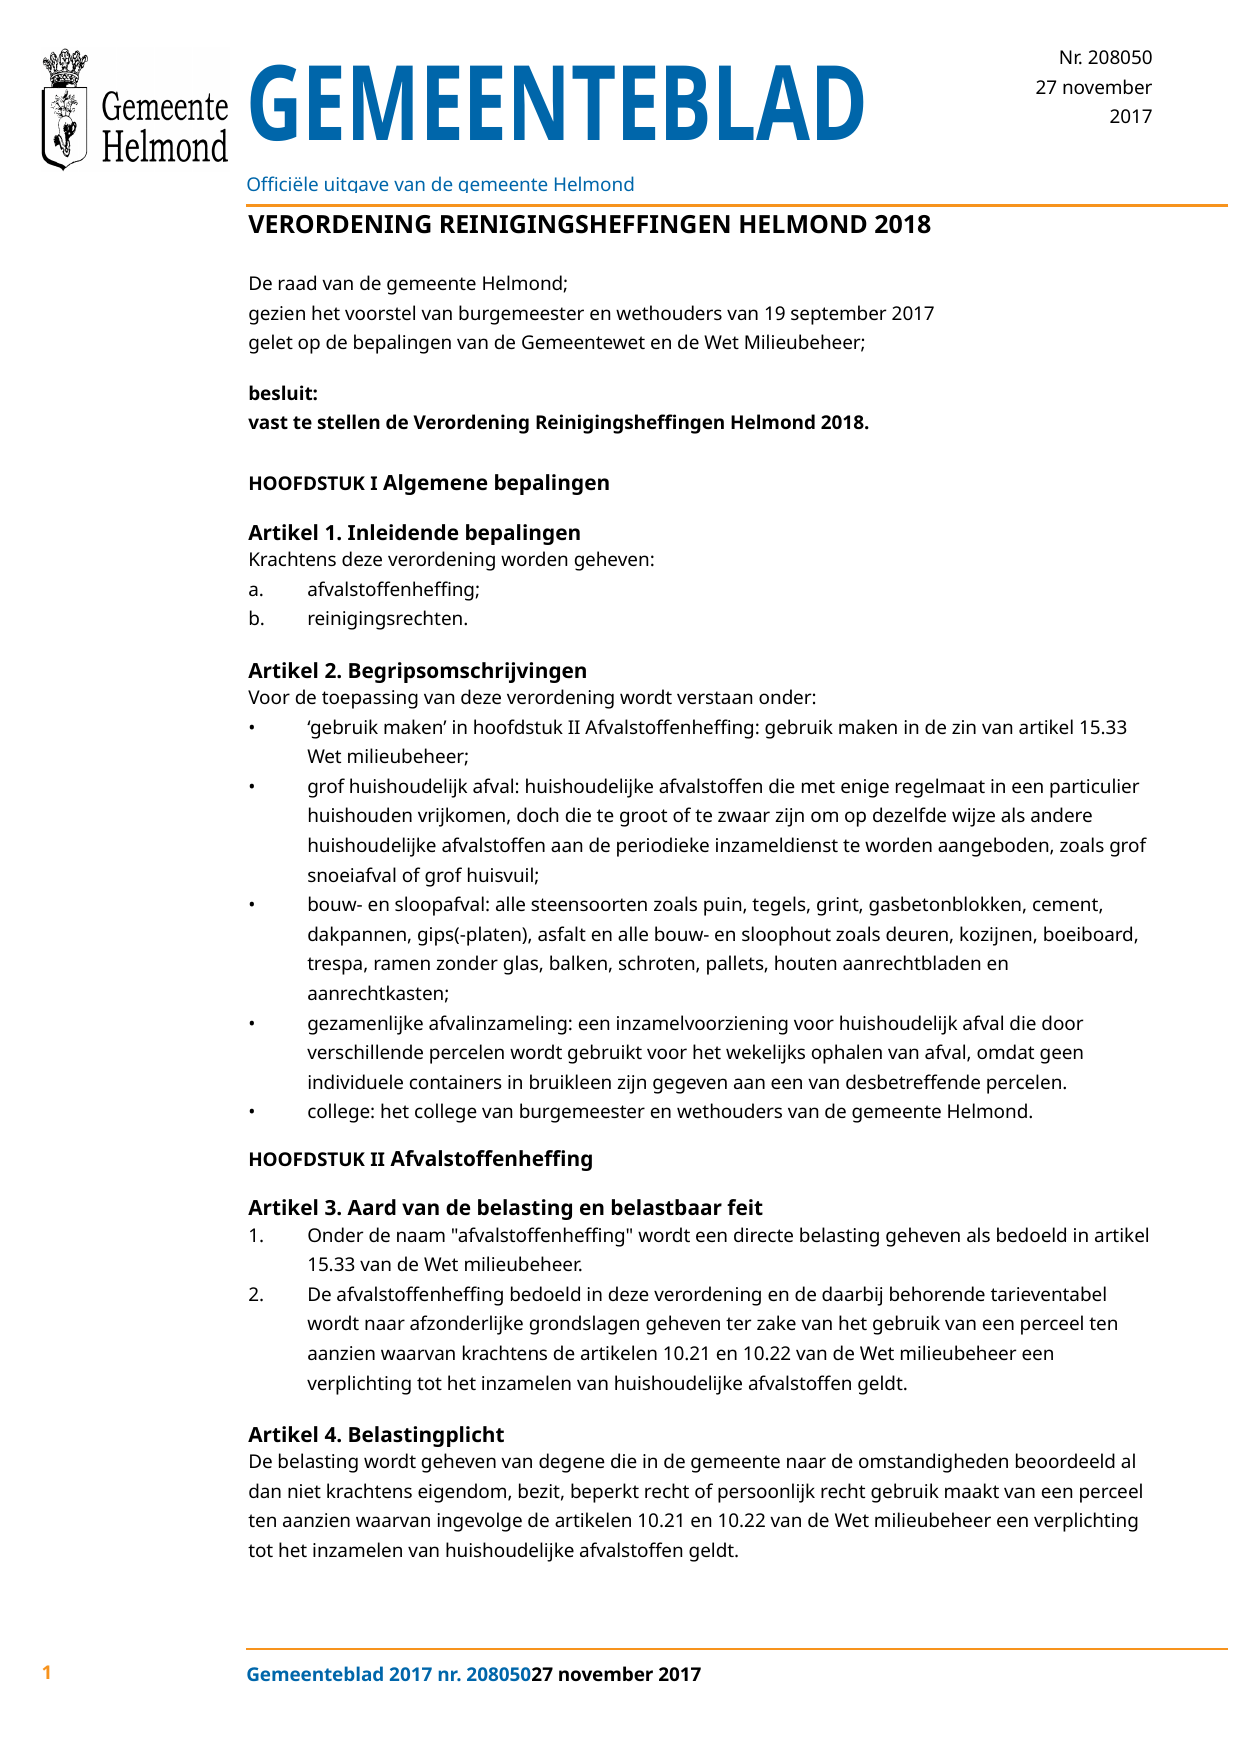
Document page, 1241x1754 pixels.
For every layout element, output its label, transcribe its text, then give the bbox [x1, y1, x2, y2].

text Artikel 4. Belastingplicht [248, 1420, 1152, 1448]
list reinigingsrechten. [248, 605, 1152, 631]
text HOOFDSTUK I Algemene bepalingen [248, 468, 1152, 497]
text HOOFDSTUK II Afvalstoffenheffing [248, 1144, 1152, 1172]
list ‘gebruik maken’ in hoofdstuk II Afvalstoffenheffing: gebruik maken in de zin van artikel 15.33 Wet milieubeheer; [248, 714, 1152, 769]
list grof huishoudelijk afval: huishoudelijke afvalstoffen die met enige regelmaat in een particulier huishouden vrijkomen, doch die te groot of te zwaar zijn om op dezelfde wijze als andere huishoudelijke afvalstoffen aan de periodieke inzameldienst te worden aangeboden, zoals grof snoeiafval of grof huisvuil; [248, 773, 1152, 887]
text besluit: [248, 380, 1152, 406]
list De afvalstoffenheffing bedoeld in deze verordening en de daarbij behorende tarieventabel wordt naar afzonderlijke grondslagen geheven ter zake van het gebruik van een perceel ten aanzien waarvan krachtens de artikelen 10.21 en 10.22 van de Wet milieubeheer een verplichting tot het inzamelen van huishoudelijke afvalstoffen geldt. [248, 1281, 1152, 1395]
text Artikel 1. Inleidende bepalingen [248, 518, 1152, 546]
text Artikel 2. Begripsomschrijvingen [248, 656, 1152, 684]
list afvalstoffenheffing; [248, 576, 1152, 602]
list gezamenlijke afvalinzameling: een inzamelvoorziening voor huishoudelijk afval die door verschillende percelen wordt gebruikt voor het wekelijks ophalen van afval, omdat geen individuele containers in bruikleen zijn gegeven aan een van desbetreffende percelen. [248, 1010, 1152, 1094]
list bouw- en sloopafval: alle steensoorten zoals puin, tegels, grint, gasbetonblokken, cement, dakpannen, gips(-platen), asfalt en alle bouw- en sloophout zoals deuren, kozijnen, boeiboard, trespa, ramen zonder glas, balken, schroten, pallets, houten aanrechtbladen en aanrechtkasten; [248, 891, 1152, 1006]
picture [41, 47, 231, 172]
text Voor de toepassing van deze verordening wordt verstaan onder: [248, 684, 1152, 710]
text De belasting wordt geheven van degene die in de gemeente naar de omstandigheden beoordeeld al dan niet krachtens eigendom, bezit, beperkt recht of persoonlijk recht gebruik maakt van een perceel ten aanzien waarvan ingevolge de artikelen 10.21 en 10.22 van de Wet milieubeheer een verplichting tot het inzamelen van huishoudelijke afvalstoffen geldt. [248, 1448, 1152, 1563]
list college: het college van burgemeester en wethouders van de gemeente Helmond. [248, 1098, 1152, 1124]
text gezien het voorstel van burgemeester en wethouders van 19 september 2017 [248, 300, 1152, 326]
list Onder de naam "afvalstoffenheffing" wordt een directe belasting geheven als bedoeld in artikel 15.33 van de Wet milieubeheer. [248, 1222, 1152, 1277]
text Artikel 3. Aard van de belasting en belastbaar feit [248, 1193, 1152, 1222]
text Krachtens deze verordening worden geheven: [248, 546, 1152, 572]
text vast te stellen de Verordening Reinigingsheffingen Helmond 2018. [248, 409, 1152, 435]
text gelet op de bepalingen van de Gemeentewet en de Wet Milieubeheer; [248, 329, 1152, 355]
text VERORDENING REINIGINGSHEFFINGEN HELMOND 2018 [248, 207, 1152, 241]
text De raad van de gemeente Helmond; [248, 270, 1152, 296]
